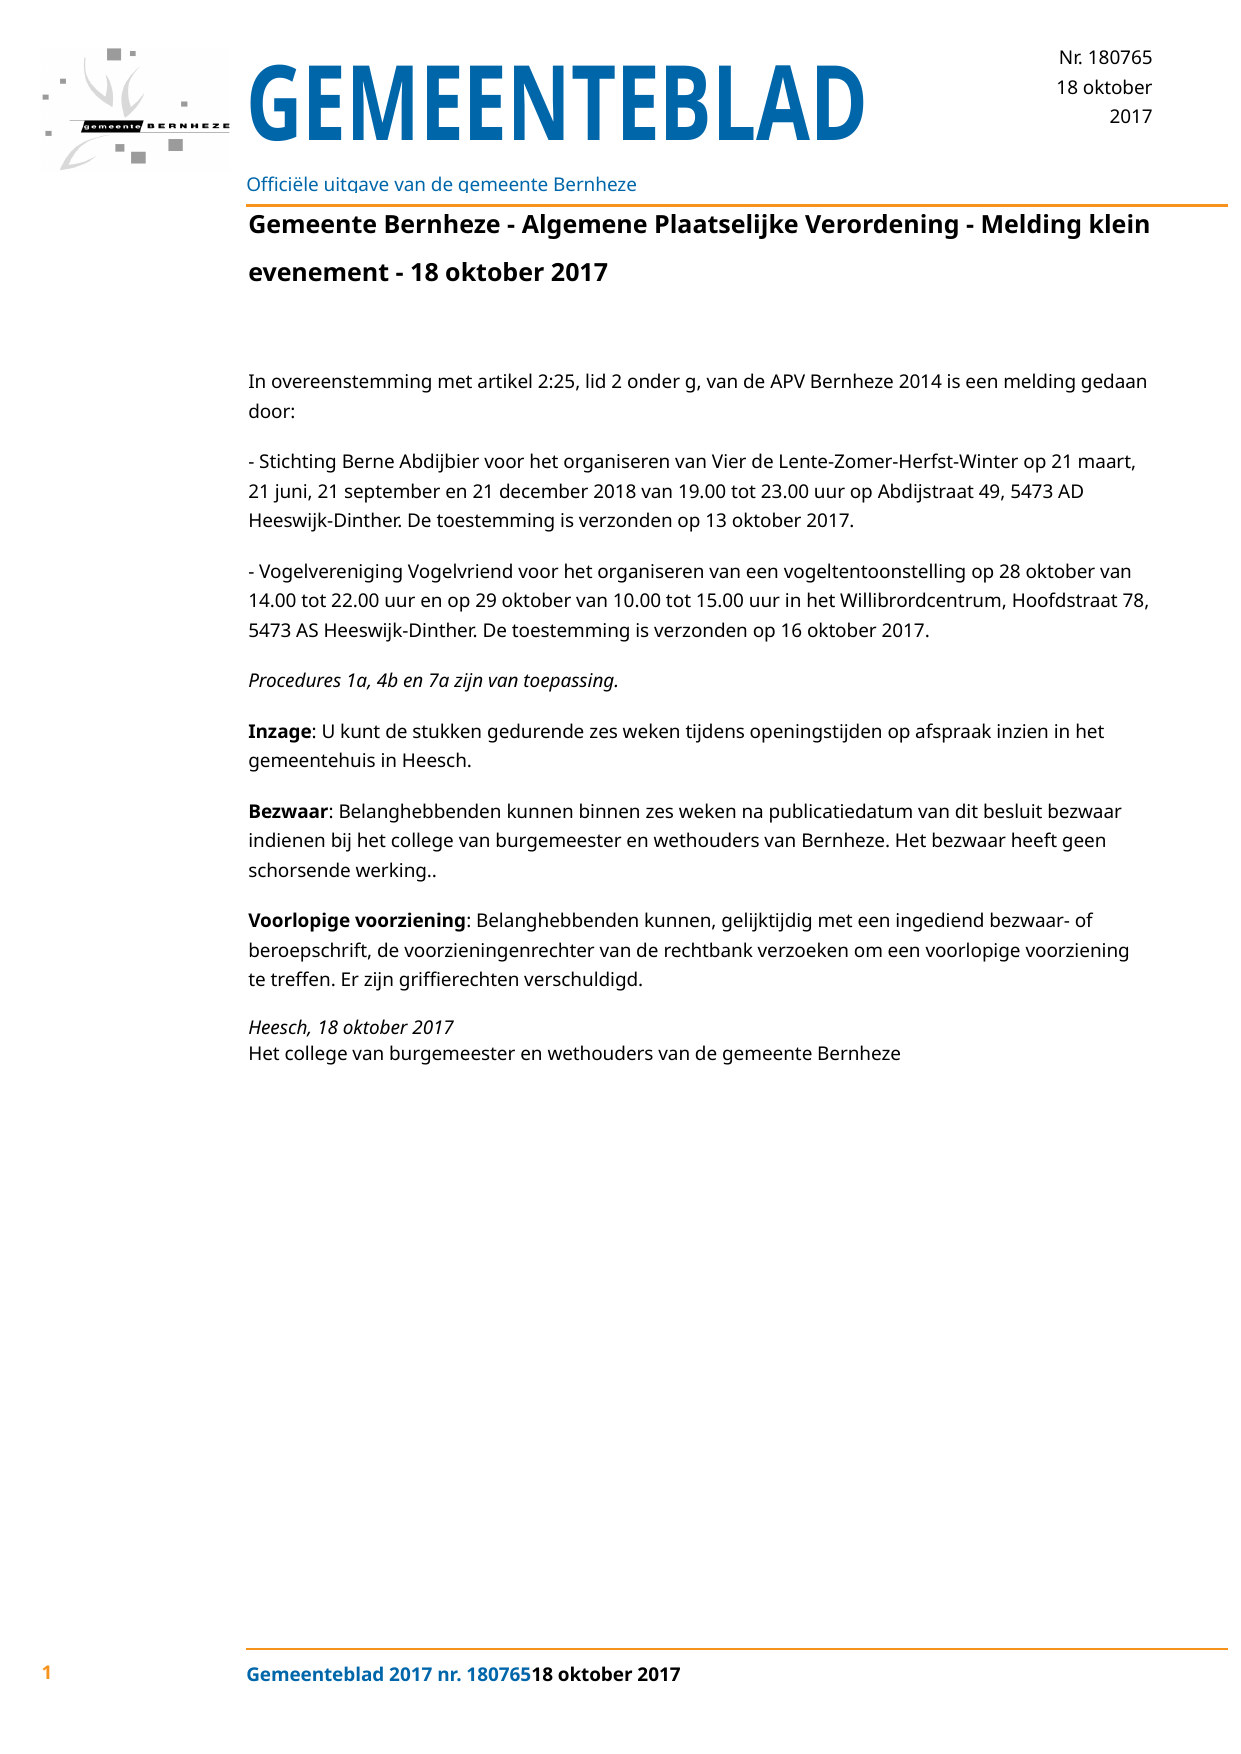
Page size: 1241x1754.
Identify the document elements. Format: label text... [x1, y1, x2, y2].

text Gemeente Bernheze - Algemene Plaatselijke Verordening - Melding klein evenement - 18 oktober 2017 [248, 207, 1152, 288]
text In overeenstemming met artikel 2:25, lid 2 onder g, van de APV Bernheze 2014 is een melding gedaan door: [248, 368, 1152, 424]
text Inzage: U kunt de stukken gedurende zes weken tijdens openingstijden op afspraak inzien in het gemeentehuis in Heesch. [248, 718, 1152, 773]
text Het college van burgemeester en wethouders van de gemeente Bernheze [248, 1040, 1152, 1066]
text - Vogelvereniging Vogelvriend voor het organiseren van een vogeltentoonstelling op 28 oktober van 14.00 tot 22.00 uur en op 29 oktober van 10.00 tot 15.00 uur in het Willibrordcentrum, Hoofdstraat 78, 5473 AS Heeswijk-Dinther. De toestemming is verzonden op 16 oktober 2017. [248, 558, 1152, 643]
text Procedures 1a, 4b en 7a zijn van toepassing. [248, 667, 1152, 693]
text - Stichting Berne Abdijbier voor het organiseren van Vier de Lente-Zomer-Herfst-Winter op 21 maart, 21 juni, 21 september en 21 december 2018 van 19.00 tot 23.00 uur op Abdijstraat 49, 5473 AD Heeswijk-Dinther. De toestemming is verzonden op 13 oktober 2017. [248, 448, 1152, 533]
picture [41, 47, 231, 172]
text Bezwaar: Belanghebbenden kunnen binnen zes weken na publicatiedatum van dit besluit bezwaar indienen bij het college van burgemeester en wethouders van Bernheze. Het bezwaar heeft geen schorsende werking.. [248, 798, 1152, 883]
text Voorlopige voorziening: Belanghebbenden kunnen, gelijktijdig met een ingediend bezwaar- of beroepschrift, de voorzieningenrechter van de rechtbank verzoeken om een voorlopige voorziening te treffen. Er zijn griffierechten verschuldigd. [248, 907, 1152, 992]
text Heesch, 18 oktober 2017 [248, 1014, 1152, 1040]
